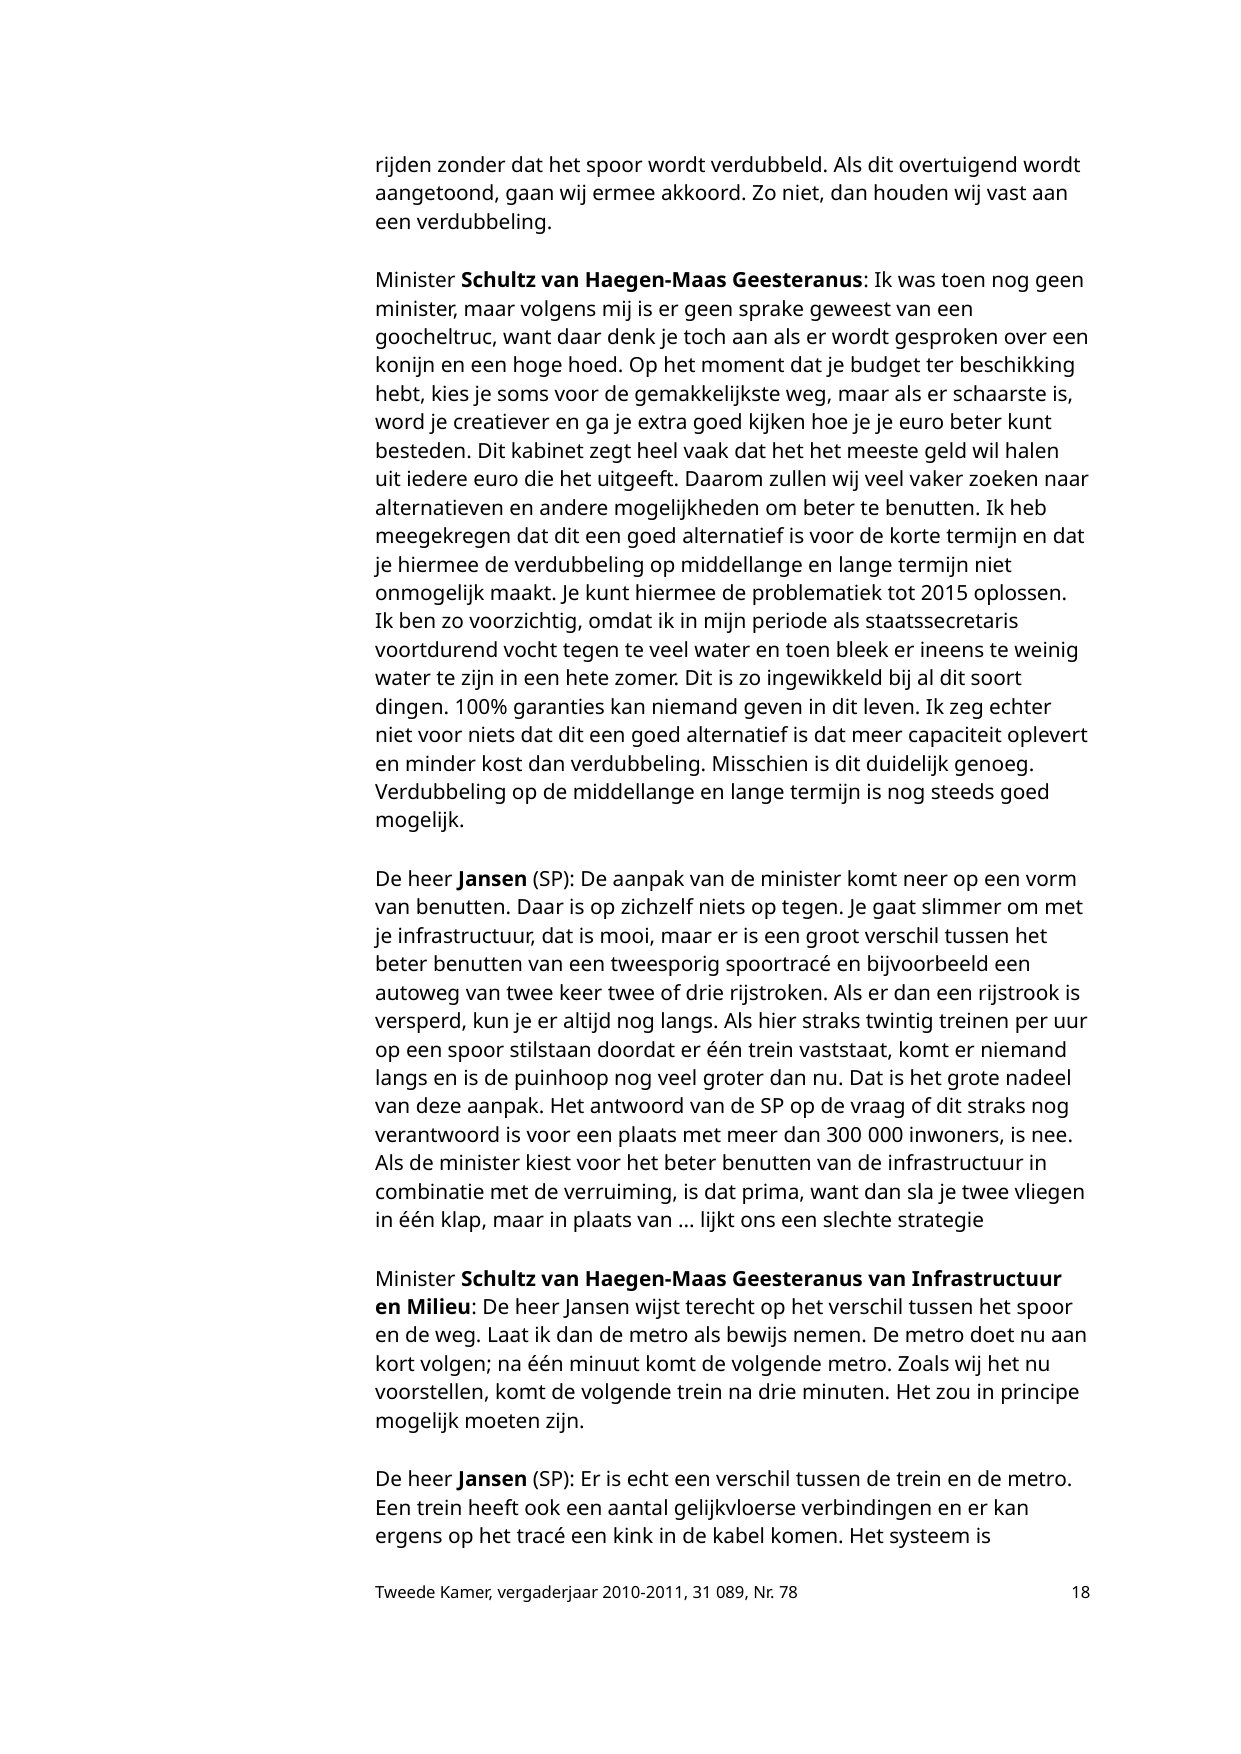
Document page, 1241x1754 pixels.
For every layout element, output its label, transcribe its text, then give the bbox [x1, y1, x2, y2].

text Minister Schultz van Haegen-Maas Geesteranus van Infrastructuur en Milieu: De heer Jansen wijst terecht op het verschil tussen het spoor en de weg. Laat ik dan de metro als bewijs nemen. De metro doet nu aan kort volgen; na één minuut komt de volgende metro. Zoals wij het nu voorstellen, komt de volgende trein na drie minuten. Het zou in principe mogelijk moeten zijn. [375, 1264, 1090, 1434]
text De heer Jansen (SP): De aanpak van de minister komt neer op een vorm van benutten. Daar is op zichzelf niets op tegen. Je gaat slimmer om met je infrastructuur, dat is mooi, maar er is een groot verschil tussen het beter benutten van een tweesporig spoortracé en bijvoorbeeld een autoweg van twee keer twee of drie rijstroken. Als er dan een rijstrook is versperd, kun je er altijd nog langs. Als hier straks twintig treinen per uur op een spoor stilstaan doordat er één trein vaststaat, komt er niemand langs en is de puinhoop nog veel groter dan nu. Dat is het grote nadeel van deze aanpak. Het antwoord van de SP op de vraag of dit straks nog verantwoord is voor een plaats met meer dan 300 000 inwoners, is nee. Als de minister kiest voor het beter benutten van de infrastructuur in combinatie met de verruiming, is dat prima, want dan sla je twee vliegen in één klap, maar in plaats van ... lijkt ons een slechte strategie [375, 864, 1090, 1234]
text De heer Jansen (SP): Er is echt een verschil tussen de trein en de metro. Een trein heeft ook een aantal gelijkvloerse verbindingen en er kan ergens op het tracé een kink in de kabel komen. Het systeem is [375, 1464, 1090, 1550]
text Minister Schultz van Haegen-Maas Geesteranus: Ik was toen nog geen minister, maar volgens mij is er geen sprake geweest van een goocheltruc, want daar denk je toch aan als er wordt gesproken over een konijn en een hoge hoed. Op het moment dat je budget ter beschikking hebt, kies je soms voor de gemakkelijkste weg, maar als er schaarste is, word je creatiever en ga je extra goed kijken hoe je je euro beter kunt besteden. Dit kabinet zegt heel vaak dat het het meeste geld wil halen uit iedere euro die het uitgeeft. Daarom zullen wij veel vaker zoeken naar alternatieven en andere mogelijkheden om beter te benutten. Ik heb meegekregen dat dit een goed alternatief is voor de korte termijn en dat je hiermee de verdubbeling op middellange en lange termijn niet onmogelijk maakt. Je kunt hiermee de problematiek tot 2015 oplossen. Ik ben zo voorzichtig, omdat ik in mijn periode als staatssecretaris voortdurend vocht tegen te veel water en toen bleek er ineens te weinig water te zijn in een hete zomer. Dit is zo ingewikkeld bij al dit soort dingen. 100% garanties kan niemand geven in dit leven. Ik zeg echter niet voor niets dat dit een goed alternatief is dat meer capaciteit oplevert en minder kost dan verdubbeling. Misschien is dit duidelijk genoeg. Verdubbeling op de middellange en lange termijn is nog steeds goed mogelijk. [375, 265, 1090, 834]
text rijden zonder dat het spoor wordt verdubbeld. Als dit overtuigend wordt aangetoond, gaan wij ermee akkoord. Zo niet, dan houden wij vast aan een verdubbeling. [375, 150, 1090, 235]
